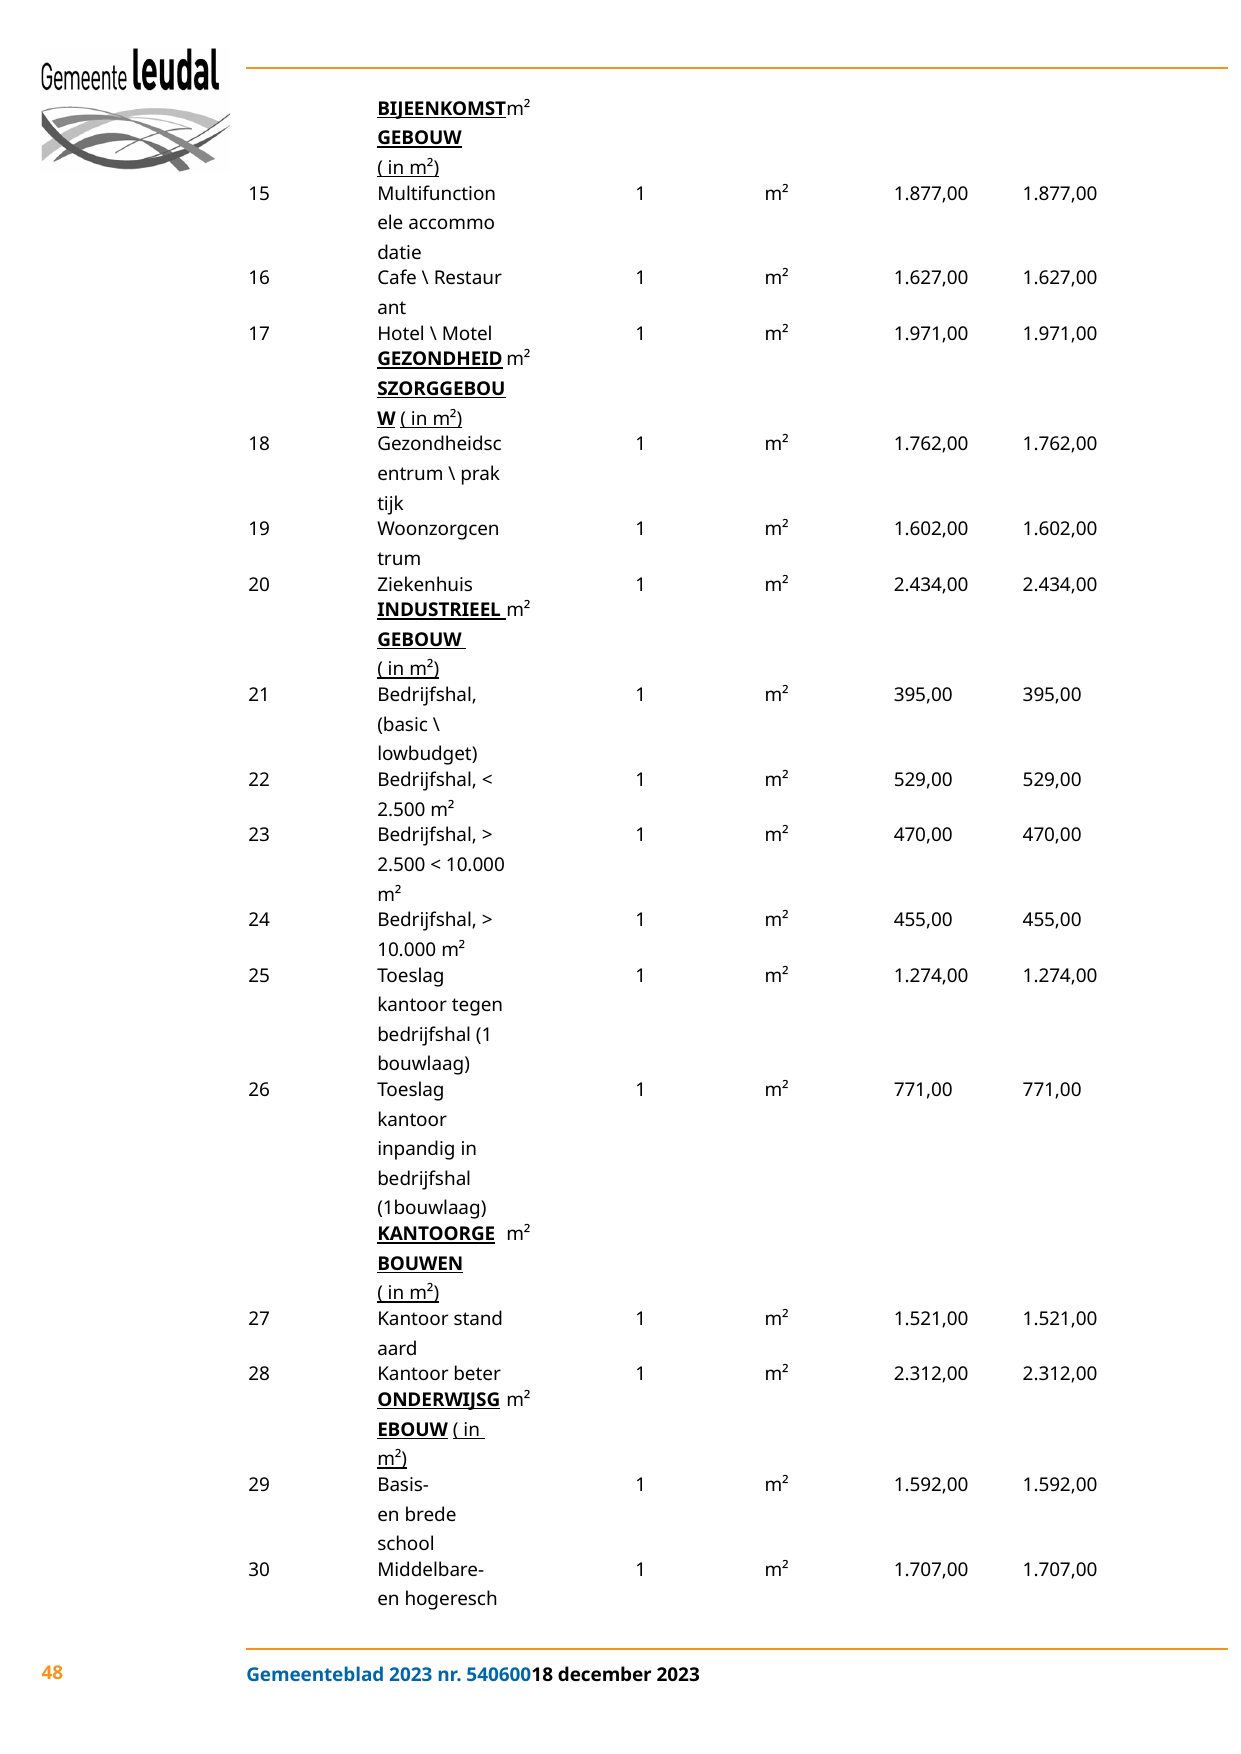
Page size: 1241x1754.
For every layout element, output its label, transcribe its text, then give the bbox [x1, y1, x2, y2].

table_cell 27 [248, 1305, 377, 1361]
picture [41, 47, 231, 172]
table_cell m² [764, 515, 893, 571]
table_cell [894, 596, 1022, 681]
table_cell Cafe \ Restaurant [377, 265, 506, 320]
table_cell Hotel \ Motel [377, 320, 506, 346]
table_cell m² [764, 1305, 893, 1361]
table_cell m² [764, 822, 893, 906]
table_cell 455,00 [1023, 906, 1152, 962]
table_cell [248, 596, 377, 681]
table_cell [506, 265, 635, 320]
table_cell 2.312,00 [894, 1361, 1022, 1386]
table_cell [506, 515, 635, 571]
table_cell 1.602,00 [894, 515, 1022, 571]
table_cell 22 [248, 766, 377, 822]
table_cell m² [764, 766, 893, 822]
table_cell 30 [248, 1556, 377, 1611]
table_cell [635, 346, 764, 431]
table_cell [1023, 596, 1152, 681]
table_cell m² [506, 1220, 635, 1305]
table_cell Toeslag kantoor tegen bedrijfshal (1 bouwlaag) [377, 962, 506, 1076]
table_cell 395,00 [894, 681, 1022, 766]
table_cell [506, 962, 635, 1076]
table_cell [506, 1305, 635, 1361]
table_cell GEBOUW ( in m²) [377, 118, 506, 180]
table_cell 470,00 [894, 822, 1022, 906]
table_cell [506, 1471, 635, 1556]
table_cell 1.877,00 [1023, 180, 1152, 264]
table_cell 455,00 [894, 906, 1022, 962]
table_cell [506, 766, 635, 822]
table_cell Kantoor beter [377, 1361, 506, 1386]
table_cell 1.762,00 [894, 431, 1022, 515]
table_cell 1 [635, 962, 764, 1076]
table_cell 1.521,00 [894, 1305, 1022, 1361]
table_cell Multifunctionele accommodatie [377, 180, 506, 264]
table_cell 23 [248, 822, 377, 906]
table_cell 2.434,00 [894, 571, 1022, 596]
table_cell [635, 1386, 764, 1471]
table_cell [506, 180, 635, 264]
table_cell [506, 320, 635, 346]
table_cell 529,00 [894, 766, 1022, 822]
table_cell W ( in m²) [377, 398, 506, 431]
table_cell m² [764, 1556, 893, 1611]
table_cell [764, 346, 893, 431]
table_cell 2.434,00 [1023, 571, 1152, 596]
table_cell 1.707,00 [1023, 1556, 1152, 1611]
table_cell m² [764, 1361, 893, 1386]
table_cell Gezondheidscentrum \ praktijk [377, 431, 506, 515]
table_cell [764, 1220, 893, 1305]
table_cell m² [764, 431, 893, 515]
table_cell 1 [635, 515, 764, 571]
table_cell 1 [635, 1471, 764, 1556]
table_cell 26 [248, 1076, 377, 1220]
table_cell Bedrijfshal, < 2.500 m² [377, 766, 506, 822]
table_cell [506, 822, 635, 906]
table_cell m² [764, 962, 893, 1076]
table_cell [506, 906, 635, 962]
table_cell 1.971,00 [1023, 320, 1152, 346]
table_cell [506, 681, 635, 766]
table_cell m² [506, 1386, 635, 1471]
table_cell [506, 1076, 635, 1220]
table_cell [764, 1386, 893, 1471]
table_cell [894, 1220, 1022, 1305]
table_cell BIJEENKOMST [377, 95, 506, 117]
table_cell 1 [635, 1556, 764, 1611]
table_cell m² [506, 95, 635, 180]
table_cell Middelbare- en hogeresch [377, 1556, 506, 1611]
table_cell 1.762,00 [1023, 431, 1152, 515]
table_cell 1 [635, 822, 764, 906]
table_cell 1.274,00 [1023, 962, 1152, 1076]
table_cell [248, 1386, 377, 1471]
table_cell 1 [635, 320, 764, 346]
table_cell m² [764, 180, 893, 264]
table_cell 16 [248, 265, 377, 320]
table_cell Basis- en brede school [377, 1471, 506, 1556]
table_cell 1 [635, 571, 764, 596]
table_cell m² [764, 906, 893, 962]
table_cell ONDERWIJSGEBOUW ( in m²) [377, 1386, 506, 1471]
table_cell 1 [635, 180, 764, 264]
table_cell [635, 596, 764, 681]
table_cell 20 [248, 571, 377, 596]
table_cell Bedrijfshal, > 10.000 m² [377, 906, 506, 962]
table_cell KANTOORGEBOUWEN ( in m²) [377, 1220, 506, 1305]
table_cell 28 [248, 1361, 377, 1386]
table_cell INDUSTRIEEL [377, 596, 506, 618]
table_cell 15 [248, 180, 377, 264]
table_cell 395,00 [1023, 681, 1152, 766]
table_cell m² [764, 265, 893, 320]
table_cell m² [506, 596, 635, 681]
table_cell m² [764, 681, 893, 766]
table_cell 1.971,00 [894, 320, 1022, 346]
table_cell [1023, 95, 1152, 180]
table_cell 1.592,00 [1023, 1471, 1152, 1556]
table_cell m² [764, 571, 893, 596]
table_cell [635, 1220, 764, 1305]
table_cell 529,00 [1023, 766, 1152, 822]
table_cell [506, 431, 635, 515]
table_cell 1.592,00 [894, 1471, 1022, 1556]
table_cell Toeslag kantoor inpandig in bedrijfshal (1bouwlaag) [377, 1076, 506, 1220]
table_cell [1023, 1386, 1152, 1471]
table_cell Kantoor standaard [377, 1305, 506, 1361]
table_cell [635, 95, 764, 180]
table_cell Bedrijfshal, (basic \ lowbudget) [377, 681, 506, 766]
table_cell [506, 1361, 635, 1386]
table_cell m² [764, 1076, 893, 1220]
table_cell 1 [635, 265, 764, 320]
table_cell 1 [635, 681, 764, 766]
table_cell 25 [248, 962, 377, 1076]
table_cell GEBOUW ( in m²) [377, 620, 506, 681]
table_cell 1.627,00 [894, 265, 1022, 320]
table_cell 1.274,00 [894, 962, 1022, 1076]
table_cell [764, 95, 893, 180]
table_cell 1.627,00 [1023, 265, 1152, 320]
table_cell 1 [635, 431, 764, 515]
table_cell [894, 95, 1022, 180]
table_cell 17 [248, 320, 377, 346]
table_cell 1 [635, 766, 764, 822]
table_cell [764, 596, 893, 681]
table_cell 1 [635, 1361, 764, 1386]
table_cell 1.707,00 [894, 1556, 1022, 1611]
table_cell 1.521,00 [1023, 1305, 1152, 1361]
table_cell 2.312,00 [1023, 1361, 1152, 1386]
table_cell [1023, 1220, 1152, 1305]
table_cell m² [764, 320, 893, 346]
table_cell m² [764, 1471, 893, 1556]
table_cell 24 [248, 906, 377, 962]
table_cell 1 [635, 906, 764, 962]
table_cell [506, 1556, 635, 1611]
table_cell 470,00 [1023, 822, 1152, 906]
table_cell 1.877,00 [894, 180, 1022, 264]
table_cell Bedrijfshal, > 2.500 < 10.000 m² [377, 822, 506, 906]
table_cell 29 [248, 1471, 377, 1556]
table_cell [894, 346, 1022, 431]
table_cell [248, 95, 377, 180]
table_cell Ziekenhuis [377, 571, 506, 596]
table_cell m² [506, 346, 635, 431]
table_cell 1 [635, 1076, 764, 1220]
table_cell 18 [248, 431, 377, 515]
table_cell [894, 1386, 1022, 1471]
table_cell [248, 346, 377, 431]
table_cell 1.602,00 [1023, 515, 1152, 571]
table_cell [248, 1220, 377, 1305]
table_cell Woonzorgcentrum [377, 515, 506, 571]
table_cell 21 [248, 681, 377, 766]
table_cell 771,00 [1023, 1076, 1152, 1220]
table_cell GEZONDHEIDSZORGGEBOU [377, 346, 506, 397]
table_cell [506, 571, 635, 596]
table_cell 771,00 [894, 1076, 1022, 1220]
table_cell [1023, 346, 1152, 431]
table_cell 1 [635, 1305, 764, 1361]
table_cell 19 [248, 515, 377, 571]
